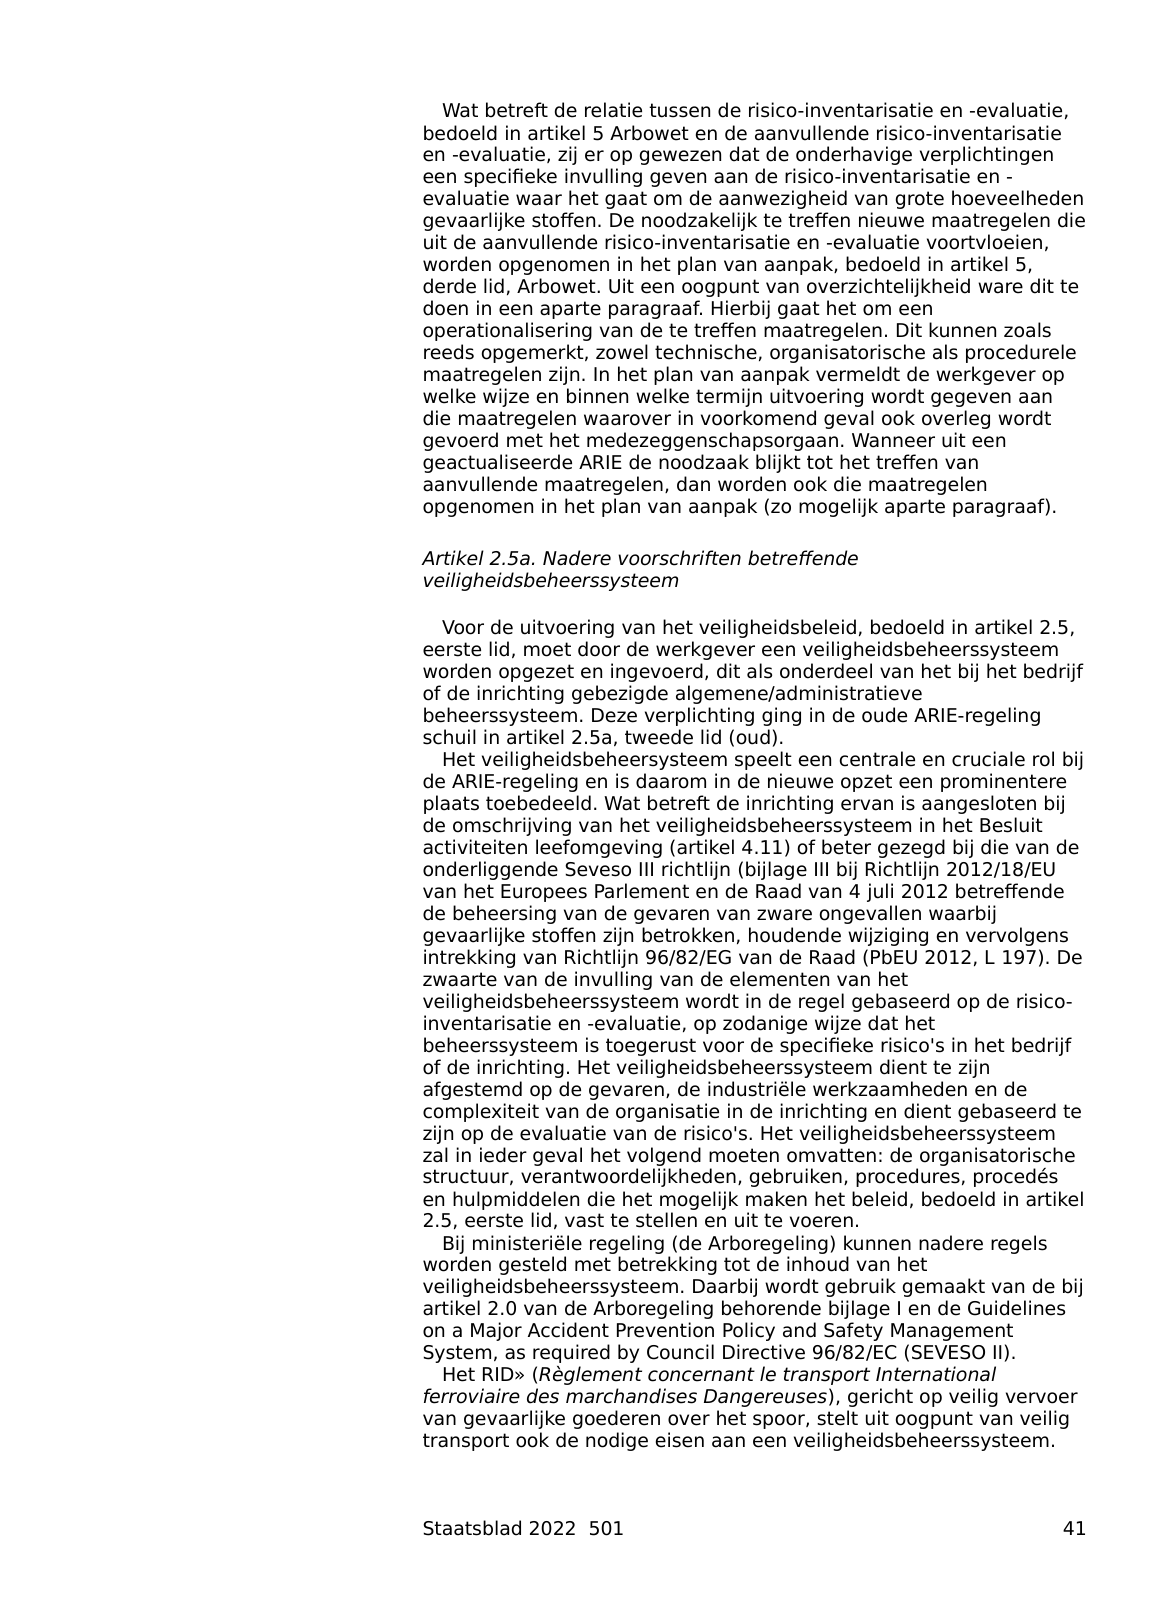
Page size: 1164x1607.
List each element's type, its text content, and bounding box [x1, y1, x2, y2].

text Voor de uitvoering van het veiligheidsbeleid, bedoeld in artikel 2.5, eerste lid, moet door de werkgever een veiligheidsbeheerssysteem worden opgezet en ingevoerd, dit als onderdeel van het bij het bedrijf of de inrichting gebezigde algemene/administratieve beheerssysteem. Deze verplichting ging in de oude ARIE-regeling schuil in artikel 2.5a, tweede lid (oud). [422, 617, 1087, 749]
text Het veiligheidsbeheersysteem speelt een centrale en cruciale rol bij de ARIE-regeling en is daarom in de nieuwe opzet een prominentere plaats toebedeeld. Wat betreft de inrichting ervan is aangesloten bij de omschrijving van het veiligheidsbeheerssysteem in het Besluit activiteiten leefomgeving (artikel 4.11) of beter gezegd bij die van de onderliggende Seveso III richtlijn (bijlage III bij Richtlijn 2012/18/EU van het Europees Parlement en de Raad van 4 juli 2012 betreffende de beheersing van de gevaren van zware ongevallen waarbij gevaarlijke stoffen zijn betrokken, houdende wijziging en vervolgens intrekking van Richtlijn 96/82/EG van de Raad (PbEU 2012, L 197). De zwaarte van de invulling van de elementen van het veiligheidsbeheerssysteem wordt in de regel gebaseerd op de risico-inventarisatie en -evaluatie, op zodanige wijze dat het beheerssysteem is toegerust voor de specifieke risico's in het bedrijf of de inrichting. Het veiligheidsbeheerssysteem dient te zijn afgestemd op de gevaren, de industriële werkzaamheden en de complexiteit van de organisatie in de inrichting en dient gebaseerd te zijn op de evaluatie van de risico's. Het veiligheidsbeheerssysteem zal in ieder geval het volgend moeten omvatten: de organisatorische structuur, verantwoordelijkheden, gebruiken, procedures, procedés en hulpmiddelen die het mogelijk maken het beleid, bedoeld in artikel 2.5, eerste lid, vast te stellen en uit te voeren. [422, 749, 1087, 1232]
text Bij ministeriële regeling (de Arboregeling) kunnen nadere regels worden gesteld met betrekking tot de inhoud van het veiligheidsbeheerssysteem. Daarbij wordt gebruik gemaakt van de bij artikel 2.0 van de Arboregeling behorende bijlage I en de Guidelines on a Major Accident Prevention Policy and Safety Management System, as required by Council Directive 96/82/EC (SEVESO II). [422, 1232, 1087, 1364]
text Het RID» (Règlement concernant le transport International ferroviaire des marchandises Dangereuses), gericht op veilig vervoer van gevaarlijke goederen over het spoor, stelt uit oogpunt van veilig transport ook de nodige eisen aan een veiligheidsbeheerssysteem. [422, 1364, 1087, 1452]
subtitle Artikel 2.5a. Nadere voorschriften betreffende veiligheidsbeheerssysteem [422, 548, 1087, 592]
text Wat betreft de relatie tussen de risico-inventarisatie en -evaluatie, bedoeld in artikel 5 Arbowet en de aanvullende risico-inventarisatie en -evaluatie, zij er op gewezen dat de onderhavige verplichtingen een specifieke invulling geven aan de risico-inventarisatie en -evaluatie waar het gaat om de aanwezigheid van grote hoeveelheden gevaarlijke stoffen. De noodzakelijk te treffen nieuwe maatregelen die uit de aanvullende risico-inventarisatie en -evaluatie voortvloeien, worden opgenomen in het plan van aanpak, bedoeld in artikel 5, derde lid, Arbowet. Uit een oogpunt van overzichtelijkheid ware dit te doen in een aparte paragraaf. Hierbij gaat het om een operationalisering van de te treffen maatregelen. Dit kunnen zoals reeds opgemerkt, zowel technische, organisatorische als procedurele maatregelen zijn. In het plan van aanpak vermeldt de werkgever op welke wijze en binnen welke termijn uitvoering wordt gegeven aan die maatregelen waarover in voorkomend geval ook overleg wordt gevoerd met het medezeggenschapsorgaan. Wanneer uit een geactualiseerde ARIE de noodzaak blijkt tot het treffen van aanvullende maatregelen, dan worden ook die maatregelen opgenomen in het plan van aanpak (zo mogelijk aparte paragraaf). [422, 100, 1087, 518]
